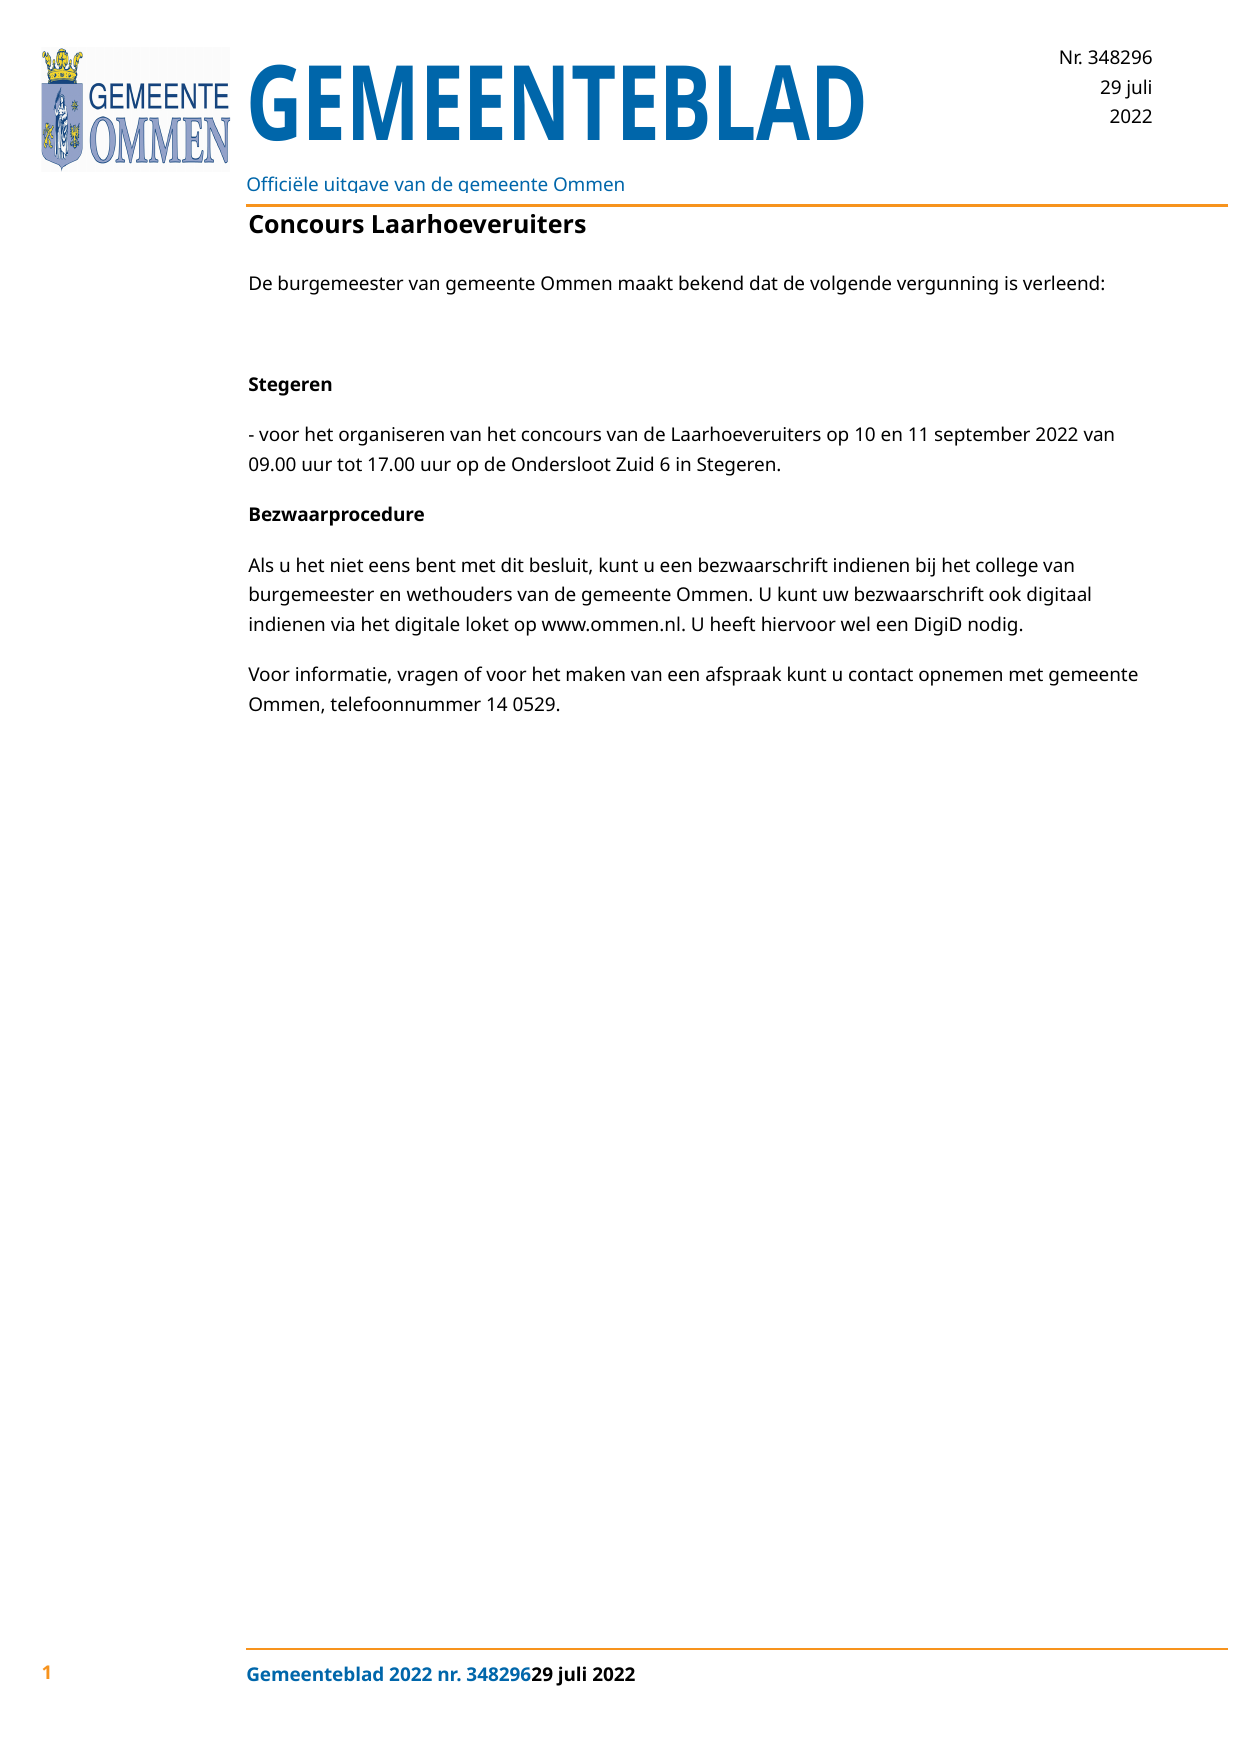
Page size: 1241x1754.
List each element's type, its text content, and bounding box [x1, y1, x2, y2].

picture [41, 47, 231, 172]
text Als u het niet eens bent met dit besluit, kunt u een bezwaarschrift indienen bij het college van burgemeester en wethouders van de gemeente Ommen. U kunt uw bezwaarschrift ook digitaal indienen via het digitale loket op www.ommen.nl. U heeft hiervoor wel een DigiD nodig. [248, 552, 1152, 637]
text Bezwaarprocedure [248, 502, 1152, 527]
text - voor het organiseren van het concours van de Laarhoeveruiters op 10 en 11 september 2022 van 09.00 uur tot 17.00 uur op de Ondersloot Zuid 6 in Stegeren. [248, 422, 1152, 477]
text De burgemeester van gemeente Ommen maakt bekend dat de volgende vergunning is verleend: [248, 270, 1152, 296]
text Voor informatie, vragen of voor het maken van een afspraak kunt u contact opnemen met gemeente Ommen, telefoonnummer 14 0529. [248, 662, 1152, 717]
text Concours Laarhoeveruiters [248, 207, 1152, 241]
text Stegeren [248, 371, 1152, 397]
